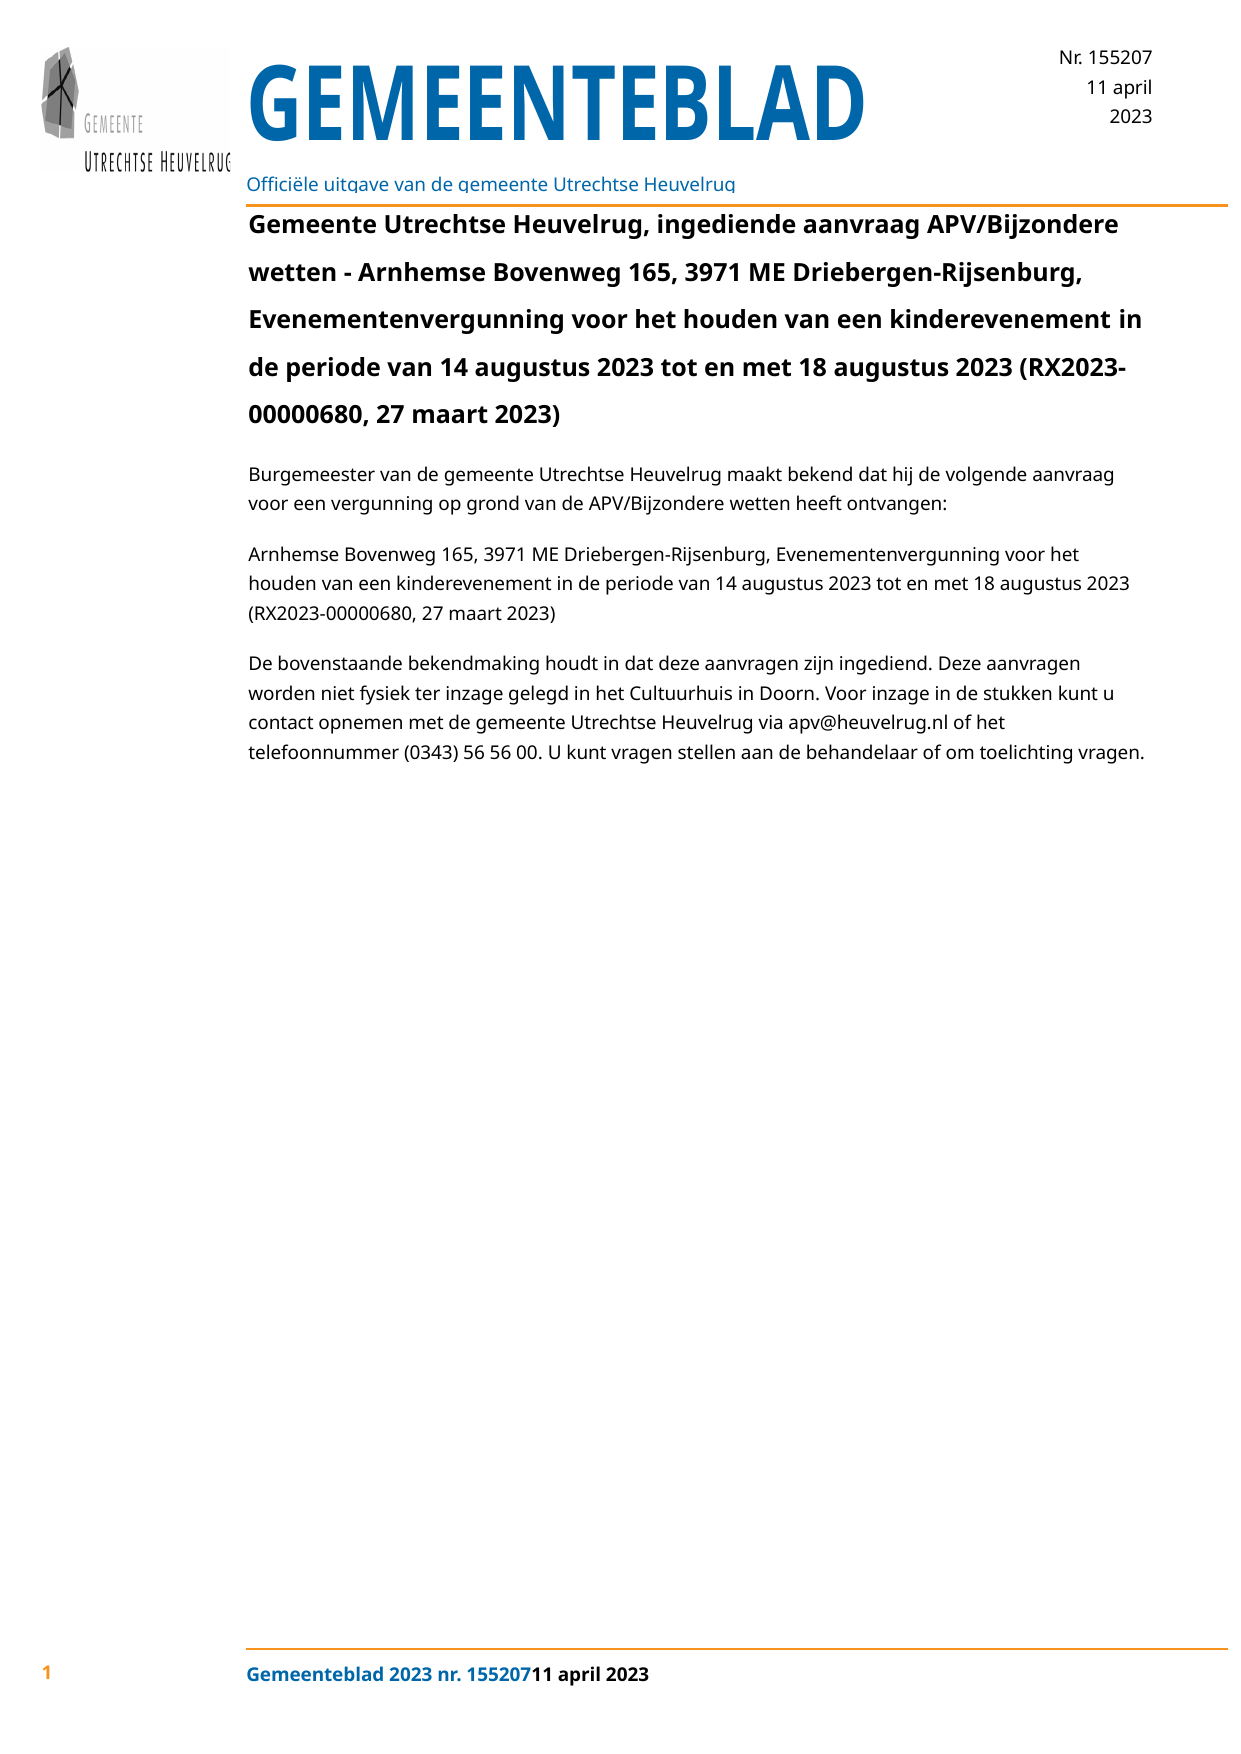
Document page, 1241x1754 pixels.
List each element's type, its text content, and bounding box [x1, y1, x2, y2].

text Gemeente Utrechtse Heuvelrug, ingediende aanvraag APV/Bijzondere wetten - Arnhemse Bovenweg 165, 3971 ME Driebergen-Rijsenburg, Evenementenvergunning voor het houden van een kinderevenement in de periode van 14 augustus 2023 tot en met 18 augustus 2023 (RX2023-00000680, 27 maart 2023) [248, 207, 1152, 431]
text De bovenstaande bekendmaking houdt in dat deze aanvragen zijn ingediend. Deze aanvragen worden niet fysiek ter inzage gelegd in het Cultuurhuis in Doorn. Voor inzage in de stukken kunt u contact opnemen met de gemeente Utrechtse Heuvelrug via apv@heuvelrug.nl of het telefoonnummer (0343) 56 56 00. U kunt vragen stellen aan de behandelaar of om toelichting vragen. [248, 650, 1152, 765]
text Burgemeester van de gemeente Utrechtse Heuvelrug maakt bekend dat hij de volgende aanvraag voor een vergunning op grond van de APV/Bijzondere wetten heeft ontvangen: [248, 461, 1152, 516]
text Arnhemse Bovenweg 165, 3971 ME Driebergen-Rijsenburg, Evenementenvergunning voor het houden van een kinderevenement in de periode van 14 augustus 2023 tot en met 18 augustus 2023 (RX2023-00000680, 27 maart 2023) [248, 541, 1152, 626]
picture [41, 47, 231, 172]
